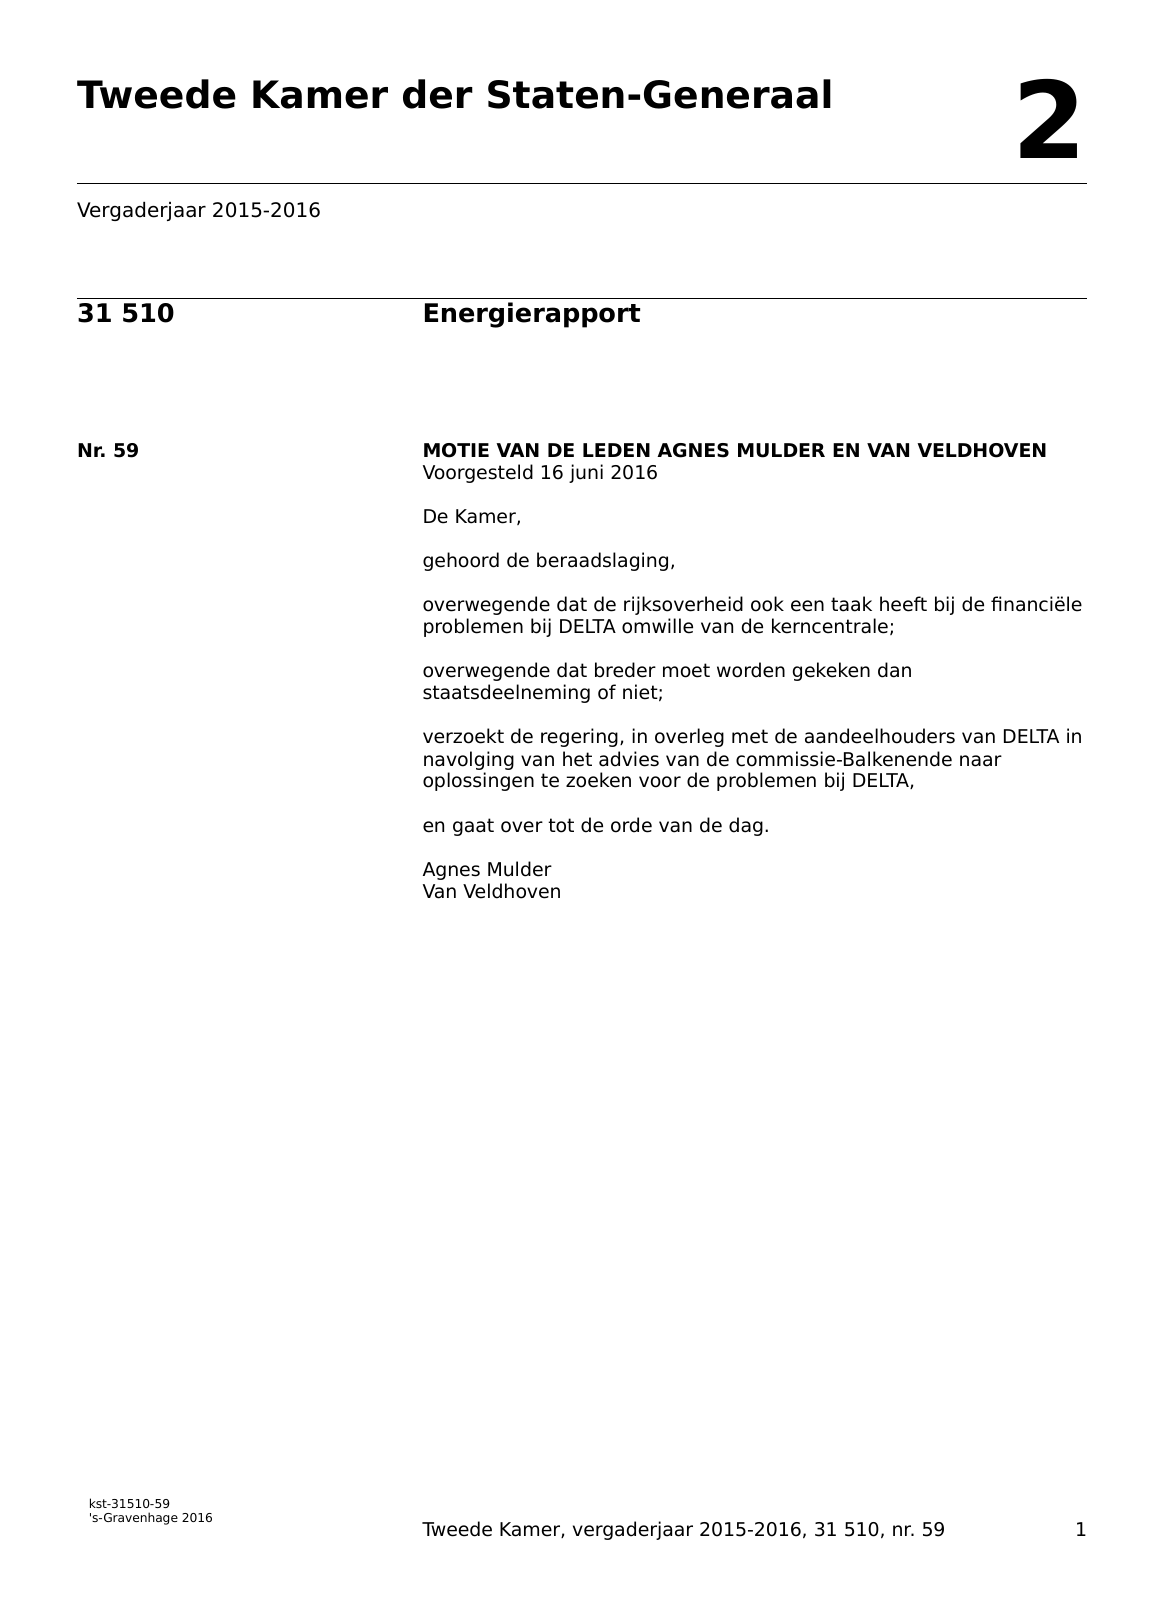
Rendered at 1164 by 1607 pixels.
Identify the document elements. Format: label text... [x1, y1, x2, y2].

subtitle 31 510 Energierapport [77, 299, 1087, 329]
table_cell Vergaderjaar 2015-2016 [77, 184, 1087, 298]
table_header Tweede Kamer der Staten-Generaal [77, 59, 886, 183]
text De Kamer, [422, 506, 1087, 528]
table_header 2 [886, 59, 1087, 183]
text Agnes Mulder [422, 859, 1087, 881]
text en gaat over tot de orde van de dag. [422, 814, 1087, 837]
text Van Veldhoven [422, 881, 1087, 903]
subtitle Nr. 59 MOTIE VAN DE LEDEN AGNES MULDER EN VAN VELDHOVEN [77, 440, 1087, 462]
text verzoekt de regering, in overleg met de aandeelhouders van DELTA in navolging van het advies van de commissie-Balkenende naar oplossingen te zoeken voor de problemen bij DELTA, [422, 726, 1087, 792]
text overwegende dat de rijksoverheid ook een taak heeft bij de financiële problemen bij DELTA omwille van de kerncentrale; [422, 594, 1087, 638]
text gehoord de beraadslaging, [422, 550, 1087, 572]
text Voorgesteld 16 juni 2016 [422, 462, 1087, 484]
text overwegende dat breder moet worden gekeken dan staatsdeelneming of niet; [422, 660, 1087, 704]
text 's-Gravenhage 2016 [88, 1511, 323, 1525]
text kst-31510-59 [88, 1497, 323, 1511]
